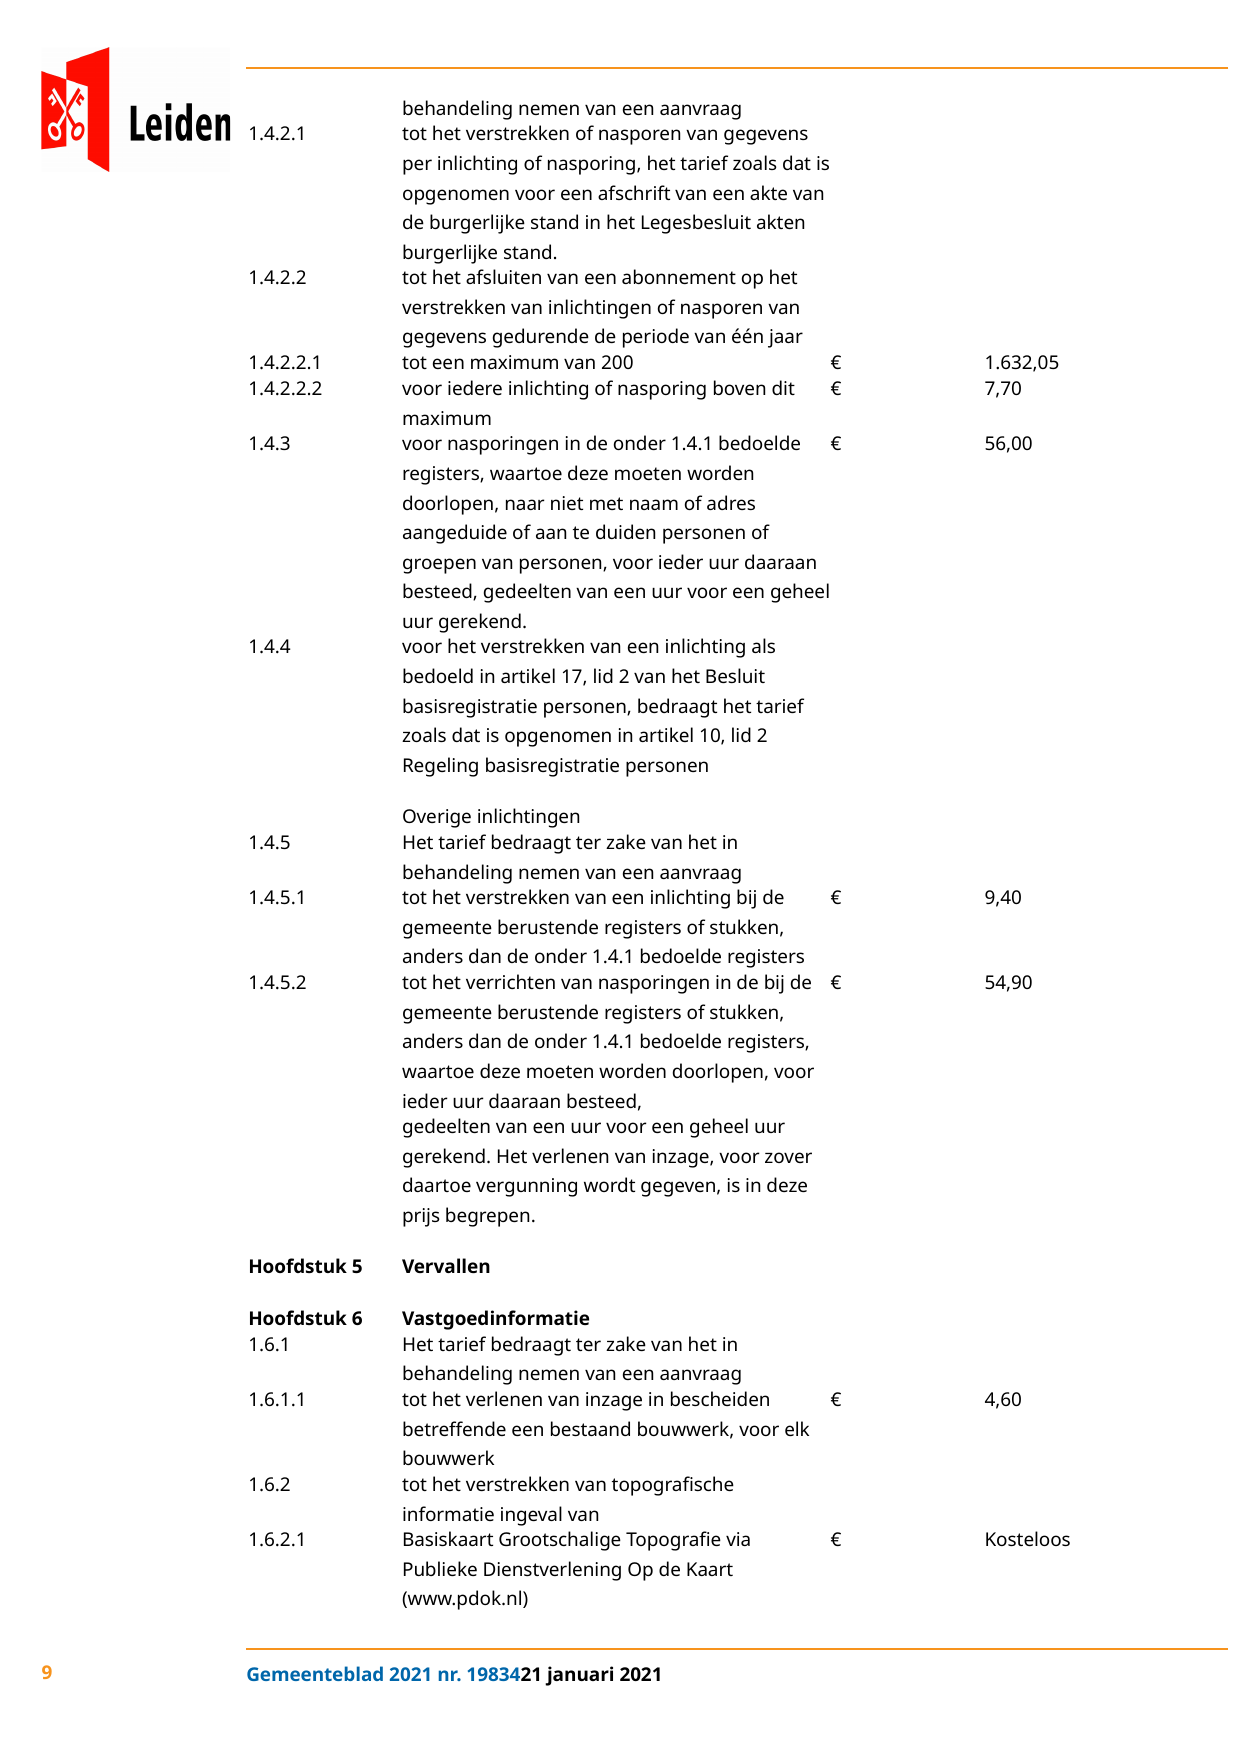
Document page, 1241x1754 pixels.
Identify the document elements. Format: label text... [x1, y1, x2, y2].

table_cell Kosteloos [984, 1526, 1152, 1611]
table_cell [984, 1228, 1152, 1254]
table_cell [984, 1280, 1152, 1305]
table_cell [984, 1331, 1152, 1386]
table_cell 1.4.5.2 [248, 970, 402, 1113]
table_cell [248, 778, 402, 803]
table_cell voor het verstrekken van een inlichting als bedoeld in artikel 17, lid 2 van het Besluit basisregistratie personen, bedraagt het tarief zoals dat is opgenomen in artikel 10, lid 2 Regeling basisregistratie personen [402, 634, 830, 778]
table_cell [830, 121, 984, 264]
table_cell 1.6.2.1 [248, 1526, 402, 1611]
table_cell 1.4.5 [248, 829, 402, 884]
table_cell Het tarief bedraagt ter zake van het in behandeling nemen van een aanvraag [402, 1331, 830, 1386]
table_cell € [830, 375, 984, 431]
table_cell 1.4.4 [248, 634, 402, 778]
table_cell 1.4.3 [248, 431, 402, 634]
picture [41, 47, 231, 172]
table_cell € [830, 970, 984, 1113]
table_cell [248, 1114, 402, 1228]
table_cell gedeelten van een uur voor een geheel uur gerekend. Het verlenen van inzage, voor zover daartoe vergunning wordt gegeven, is in deze prijs begrepen. [402, 1114, 830, 1228]
table_cell 1.4.2.2 [248, 265, 402, 349]
table_cell [984, 121, 1152, 264]
table_cell [830, 1471, 984, 1526]
table_cell 1.632,05 [984, 350, 1152, 375]
table_cell [984, 1114, 1152, 1228]
table_cell € [830, 350, 984, 375]
table_cell 54,90 [984, 970, 1152, 1113]
table_cell [248, 95, 402, 121]
table_cell tot het afsluiten van een abonnement op het verstrekken van inlichtingen of nasporen van gegevens gedurende de periode van één jaar [402, 265, 830, 349]
table_cell [984, 1254, 1152, 1279]
table_cell tot het verstrekken of nasporen van gegevens per inlichting of nasporing, het tarief zoals dat is opgenomen voor een afschrift van een akte van de burgerlijke stand in het Legesbesluit akten burgerlijke stand. [402, 121, 830, 264]
table_cell [248, 1228, 402, 1254]
table_cell voor iedere inlichting of nasporing boven dit maximum [402, 375, 830, 431]
table_cell 1.4.2.2.2 [248, 375, 402, 431]
table_cell [830, 1280, 984, 1305]
table_cell 7,70 [984, 375, 1152, 431]
table_cell [402, 1228, 830, 1254]
table_cell tot het verrichten van nasporingen in de bij de gemeente berustende registers of stukken, anders dan de onder 1.4.1 bedoelde registers, waartoe deze moeten worden doorlopen, voor ieder uur daaraan besteed, [402, 970, 830, 1113]
table_cell [402, 778, 830, 803]
table_cell tot het verstrekken van topografische informatie ingeval van [402, 1471, 830, 1526]
table_cell Basiskaart Grootschalige Topografie via Publieke Dienstverlening Op de Kaart (www.pdok.nl) [402, 1526, 830, 1611]
table_cell 1.4.2.1 [248, 121, 402, 264]
table_cell [984, 778, 1152, 803]
table_cell tot het verlenen van inzage in bescheiden betreffende een bestaand bouwwerk, voor elk bouwwerk [402, 1386, 830, 1471]
table_cell [984, 95, 1152, 121]
table_cell 1.4.5.1 [248, 885, 402, 969]
table_cell [830, 95, 984, 121]
table_cell 1.6.1 [248, 1331, 402, 1386]
table_cell [830, 1254, 984, 1279]
table_cell 9,40 [984, 885, 1152, 969]
table_cell Hoofdstuk 5 [248, 1254, 402, 1279]
table_cell [402, 1280, 830, 1305]
table_cell 1.4.2.2.1 [248, 350, 402, 375]
table_cell Vastgoedinformatie [402, 1305, 830, 1331]
table_cell 1.6.1.1 [248, 1386, 402, 1471]
table_cell [830, 634, 984, 778]
table_cell € [830, 1526, 984, 1611]
table_cell [248, 1280, 402, 1305]
table_cell voor nasporingen in de onder 1.4.1 bedoelde registers, waartoe deze moeten worden doorlopen, naar niet met naam of adres aangeduide of aan te duiden personen of groepen van personen, voor ieder uur daaraan besteed, gedeelten van een uur voor een geheel uur gerekend. [402, 431, 830, 634]
table_cell 56,00 [984, 431, 1152, 634]
table_cell [830, 804, 984, 829]
table_cell Vervallen [402, 1254, 830, 1279]
table_cell [984, 1471, 1152, 1526]
table_cell [984, 1305, 1152, 1331]
table_cell € [830, 431, 984, 634]
table_cell € [830, 1386, 984, 1471]
table_cell [830, 1114, 984, 1228]
table_cell behandeling nemen van een aanvraag [402, 95, 830, 121]
table_cell tot het verstrekken van een inlichting bij de gemeente berustende registers of stukken, anders dan de onder 1.4.1 bedoelde registers [402, 885, 830, 969]
table_cell [984, 804, 1152, 829]
table_cell [984, 265, 1152, 349]
table_cell [830, 1331, 984, 1386]
table_cell [984, 829, 1152, 884]
table_cell [830, 1305, 984, 1331]
table_cell Hoofdstuk 6 [248, 1305, 402, 1331]
table_cell [830, 265, 984, 349]
table_cell [830, 829, 984, 884]
table_cell 1.6.2 [248, 1471, 402, 1526]
table_cell Overige inlichtingen [402, 804, 830, 829]
table_cell [830, 1228, 984, 1254]
table_cell € [830, 885, 984, 969]
table_cell Het tarief bedraagt ter zake van het in behandeling nemen van een aanvraag [402, 829, 830, 884]
table_cell [830, 778, 984, 803]
table_cell 4,60 [984, 1386, 1152, 1471]
table_cell [248, 804, 402, 829]
table_cell [984, 634, 1152, 778]
table_cell tot een maximum van 200 [402, 350, 830, 375]
